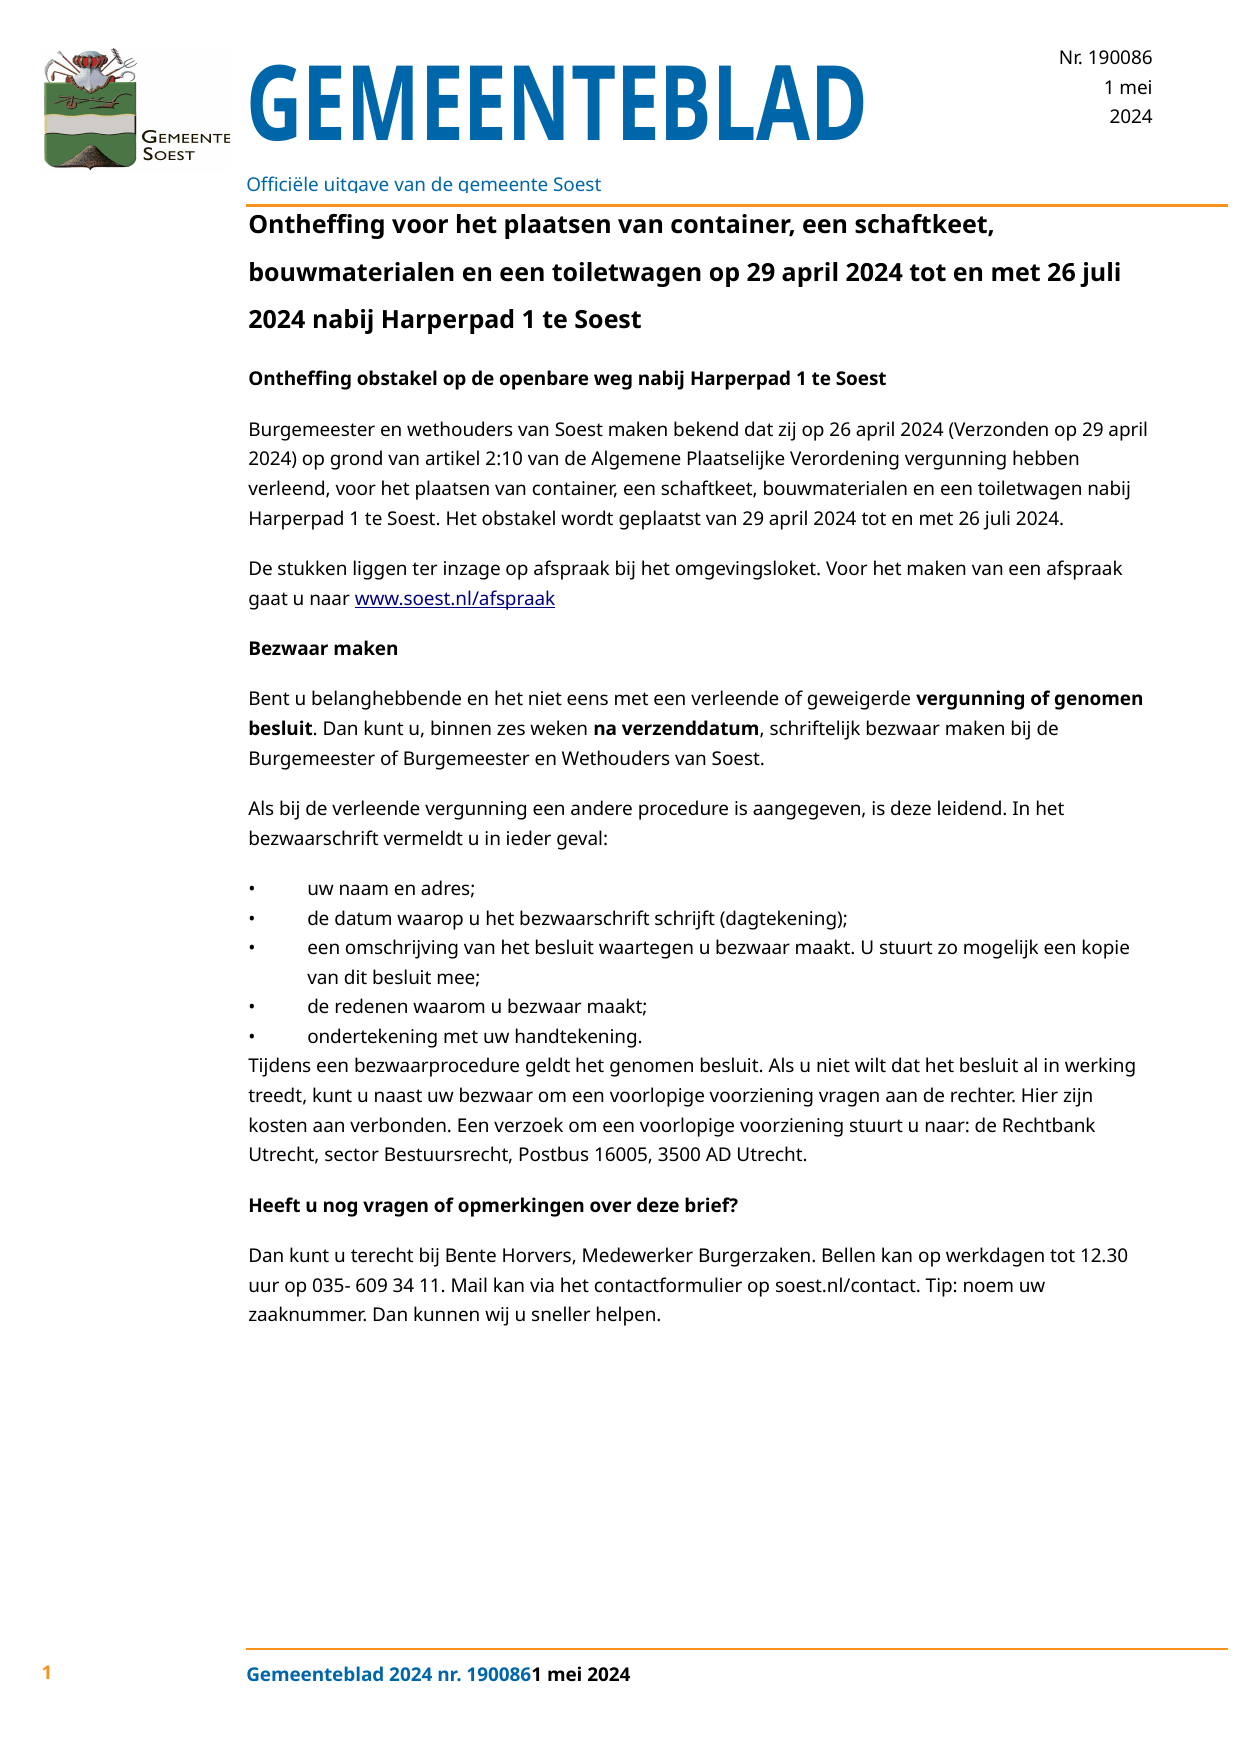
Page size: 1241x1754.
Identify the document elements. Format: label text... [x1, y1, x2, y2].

text Tijdens een bezwaarprocedure geldt het genomen besluit. Als u niet wilt dat het besluit al in werking treedt, kunt u naast uw bezwaar om een voorlopige voorziening vragen aan de rechter. Hier zijn kosten aan verbonden. Een verzoek om een voorlopige voorziening stuurt u naar: de Rechtbank Utrecht, sector Bestuursrecht, Postbus 16005, 3500 AD Utrecht. [248, 1053, 1152, 1167]
text Heeft u nog vragen of opmerkingen over deze brief? [248, 1192, 1152, 1217]
text Bezwaar maken [248, 635, 1152, 661]
text Dan kunt u terecht bij Bente Horvers, Medewerker Burgerzaken. Bellen kan op werkdagen tot 12.30 uur op 035- 609 34 11. Mail kan via het contactformulier op soest.nl/contact. Tip: noem uw zaaknummer. Dan kunnen wij u sneller helpen. [248, 1242, 1152, 1327]
list een omschrijving van het besluit waartegen u bezwaar maakt. U stuurt zo mogelijk een kopie van dit besluit mee; [248, 934, 1152, 989]
list de redenen waarom u bezwaar maakt; [248, 993, 1152, 1019]
list de datum waarop u het bezwaarschrift schrijft (dagtekening); [248, 905, 1152, 930]
text Bent u belanghebbende en het niet eens met een verleende of geweigerde vergunning of genomen besluit. Dan kunt u, binnen zes weken na verzenddatum, schriftelijk bezwaar maken bij de Burgemeester of Burgemeester en Wethouders van Soest. [248, 686, 1152, 770]
picture [41, 47, 231, 172]
text Burgemeester en wethouders van Soest maken bekend dat zij op 26 april 2024 (Verzonden op 29 april 2024) op grond van artikel 2:10 van de Algemene Plaatselijke Verordening vergunning hebben verleend, voor het plaatsen van container, een schaftkeet, bouwmaterialen en een toiletwagen nabij Harperpad 1 te Soest. Het obstakel wordt geplaatst van 29 april 2024 tot en met 26 juli 2024. [248, 416, 1152, 530]
list ondertekening met uw handtekening. [248, 1023, 1152, 1049]
text Ontheffing obstakel op de openbare weg nabij Harperpad 1 te Soest [248, 366, 1152, 391]
text Ontheffing voor het plaatsen van container, een schaftkeet, bouwmaterialen en een toiletwagen op 29 april 2024 tot en met 26 juli 2024 nabij Harperpad 1 te Soest [248, 207, 1152, 336]
text Als bij de verleende vergunning een andere procedure is aangegeven, is deze leidend. In het bezwaarschrift vermeldt u in ieder geval: [248, 795, 1152, 850]
text De stukken liggen ter inzage op afspraak bij het omgevingsloket. Voor het maken van een afspraak gaat u naar www.soest.nl/afspraak [248, 555, 1152, 610]
list uw naam en adres; [248, 875, 1152, 901]
